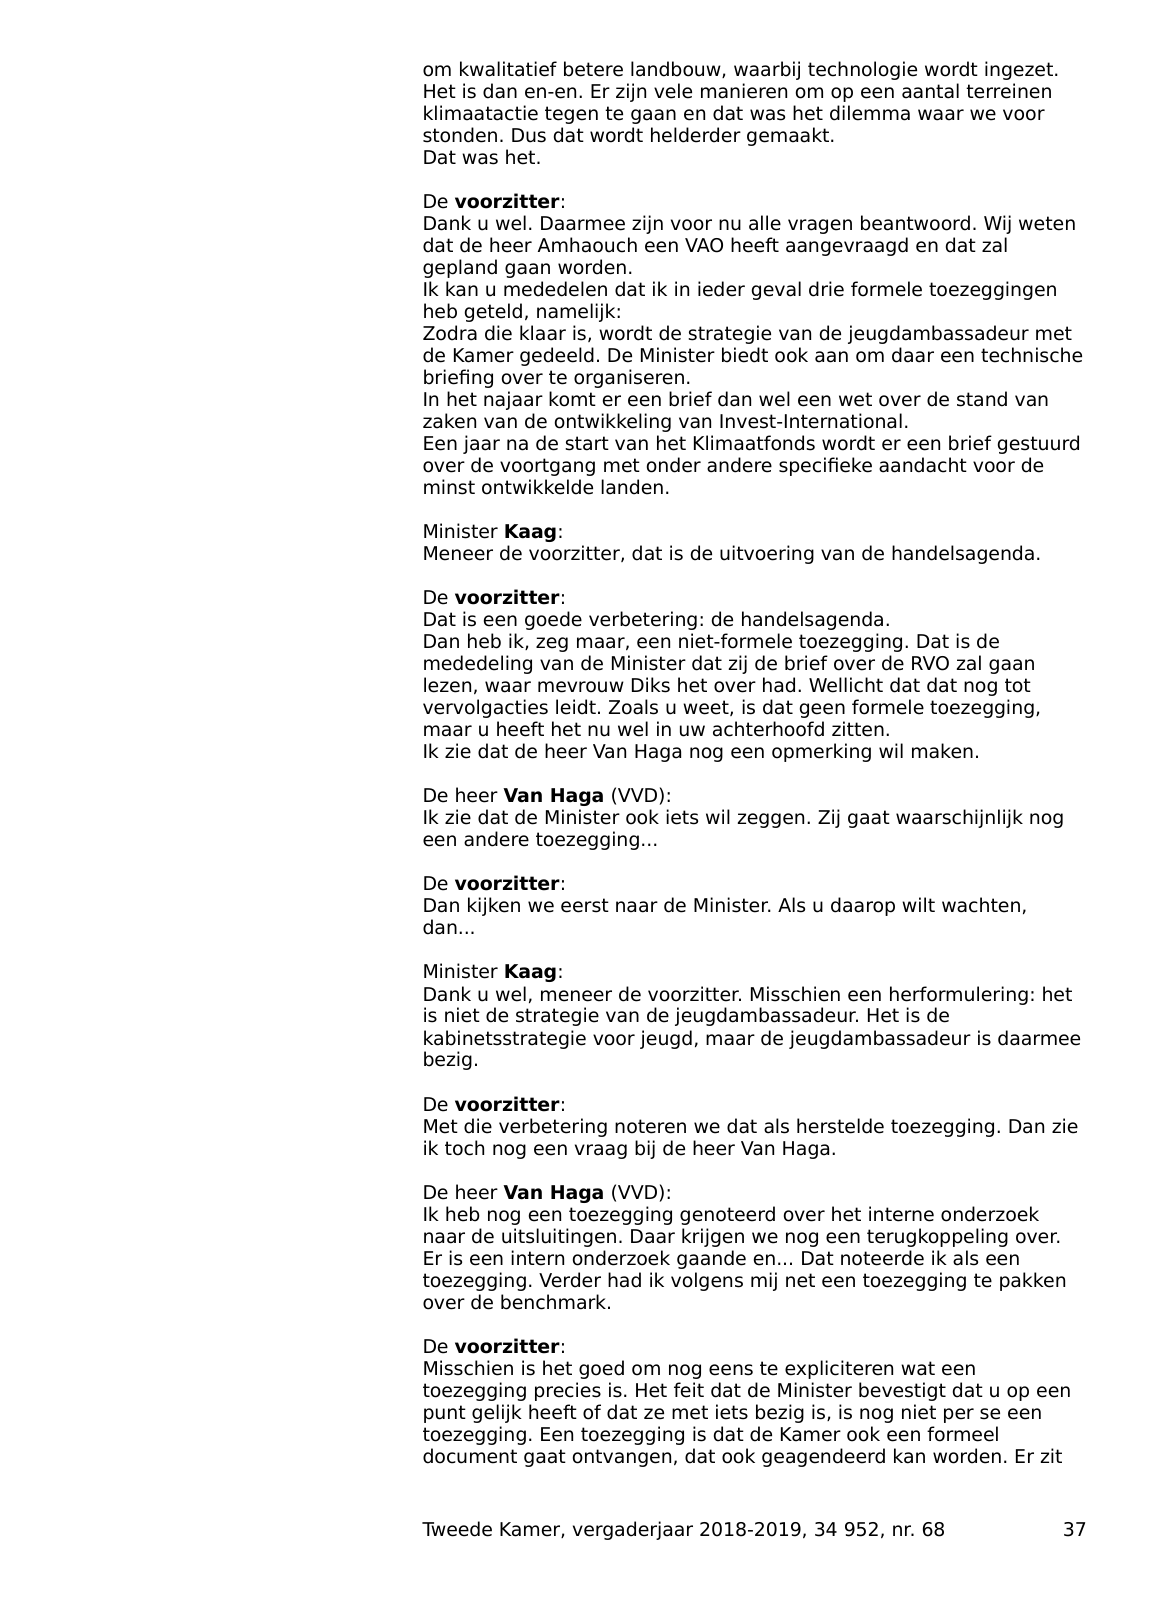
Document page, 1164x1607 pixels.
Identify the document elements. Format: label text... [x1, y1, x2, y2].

text De heer Van Haga (VVD): [422, 1182, 1087, 1204]
text Ik zie dat de Minister ook iets wil zeggen. Zij gaat waarschijnlijk nog een andere toezegging... [422, 807, 1087, 851]
text De voorzitter: [422, 1336, 1087, 1358]
text Met die verbetering noteren we dat als herstelde toezegging. Dan zie ik toch nog een vraag bij de heer Van Haga. [422, 1116, 1087, 1159]
text Ik kan u mededelen dat ik in ieder geval drie formele toezeggingen heb geteld, namelijk: [422, 279, 1087, 323]
text Ik heb nog een toezegging genoteerd over het interne onderzoek naar de uitsluitingen. Daar krijgen we nog een terugkoppeling over. Er is een intern onderzoek gaande en... Dat noteerde ik als een toezegging. Verder had ik volgens mij net een toezegging te pakken over de benchmark. [422, 1204, 1087, 1313]
text Minister Kaag: [422, 521, 1087, 543]
text De voorzitter: [422, 1093, 1087, 1116]
text Meneer de voorzitter, dat is de uitvoering van de handelsagenda. [422, 543, 1087, 565]
text om kwalitatief betere landbouw, waarbij technologie wordt ingezet. Het is dan en-en. Er zijn vele manieren om op een aantal terreinen klimaatactie tegen te gaan en dat was het dilemma waar we voor stonden. Dus dat wordt helderder gemaakt. [422, 59, 1087, 147]
text De voorzitter: [422, 191, 1087, 213]
text Dan kijken we eerst naar de Minister. Als u daarop wilt wachten, dan... [422, 895, 1087, 939]
text In het najaar komt er een brief dan wel een wet over de stand van zaken van de ontwikkeling van Invest-International. [422, 389, 1087, 433]
text De voorzitter: [422, 587, 1087, 609]
text Een jaar na de start van het Klimaatfonds wordt er een brief gestuurd over de voortgang met onder andere specifieke aandacht voor de minst ontwikkelde landen. [422, 433, 1087, 499]
text Dank u wel. Daarmee zijn voor nu alle vragen beantwoord. Wij weten dat de heer Amhaouch een VAO heeft aangevraagd en dat zal gepland gaan worden. [422, 213, 1087, 279]
text Ik zie dat de heer Van Haga nog een opmerking wil maken. [422, 741, 1087, 763]
text Dat was het. [422, 147, 1087, 169]
text Dank u wel, meneer de voorzitter. Misschien een herformulering: het is niet de strategie van de jeugdambassadeur. Het is de kabinetsstrategie voor jeugd, maar de jeugdambassadeur is daarmee bezig. [422, 983, 1087, 1071]
text Minister Kaag: [422, 961, 1087, 983]
text Dat is een goede verbetering: de handelsagenda. [422, 609, 1087, 631]
text De heer Van Haga (VVD): [422, 785, 1087, 807]
text Dan heb ik, zeg maar, een niet-formele toezegging. Dat is de mededeling van de Minister dat zij de brief over de RVO zal gaan lezen, waar mevrouw Diks het over had. Wellicht dat dat nog tot vervolgacties leidt. Zoals u weet, is dat geen formele toezegging, maar u heeft het nu wel in uw achterhoofd zitten. [422, 631, 1087, 741]
text Zodra die klaar is, wordt de strategie van de jeugdambassadeur met de Kamer gedeeld. De Minister biedt ook aan om daar een technische briefing over te organiseren. [422, 323, 1087, 389]
text Misschien is het goed om nog eens te expliciteren wat een toezegging precies is. Het feit dat de Minister bevestigt dat u op een punt gelijk heeft of dat ze met iets bezig is, is nog niet per se een toezegging. Een toezegging is dat de Kamer ook een formeel document gaat ontvangen, dat ook geagendeerd kan worden. Er zit [422, 1358, 1087, 1468]
text De voorzitter: [422, 873, 1087, 895]
